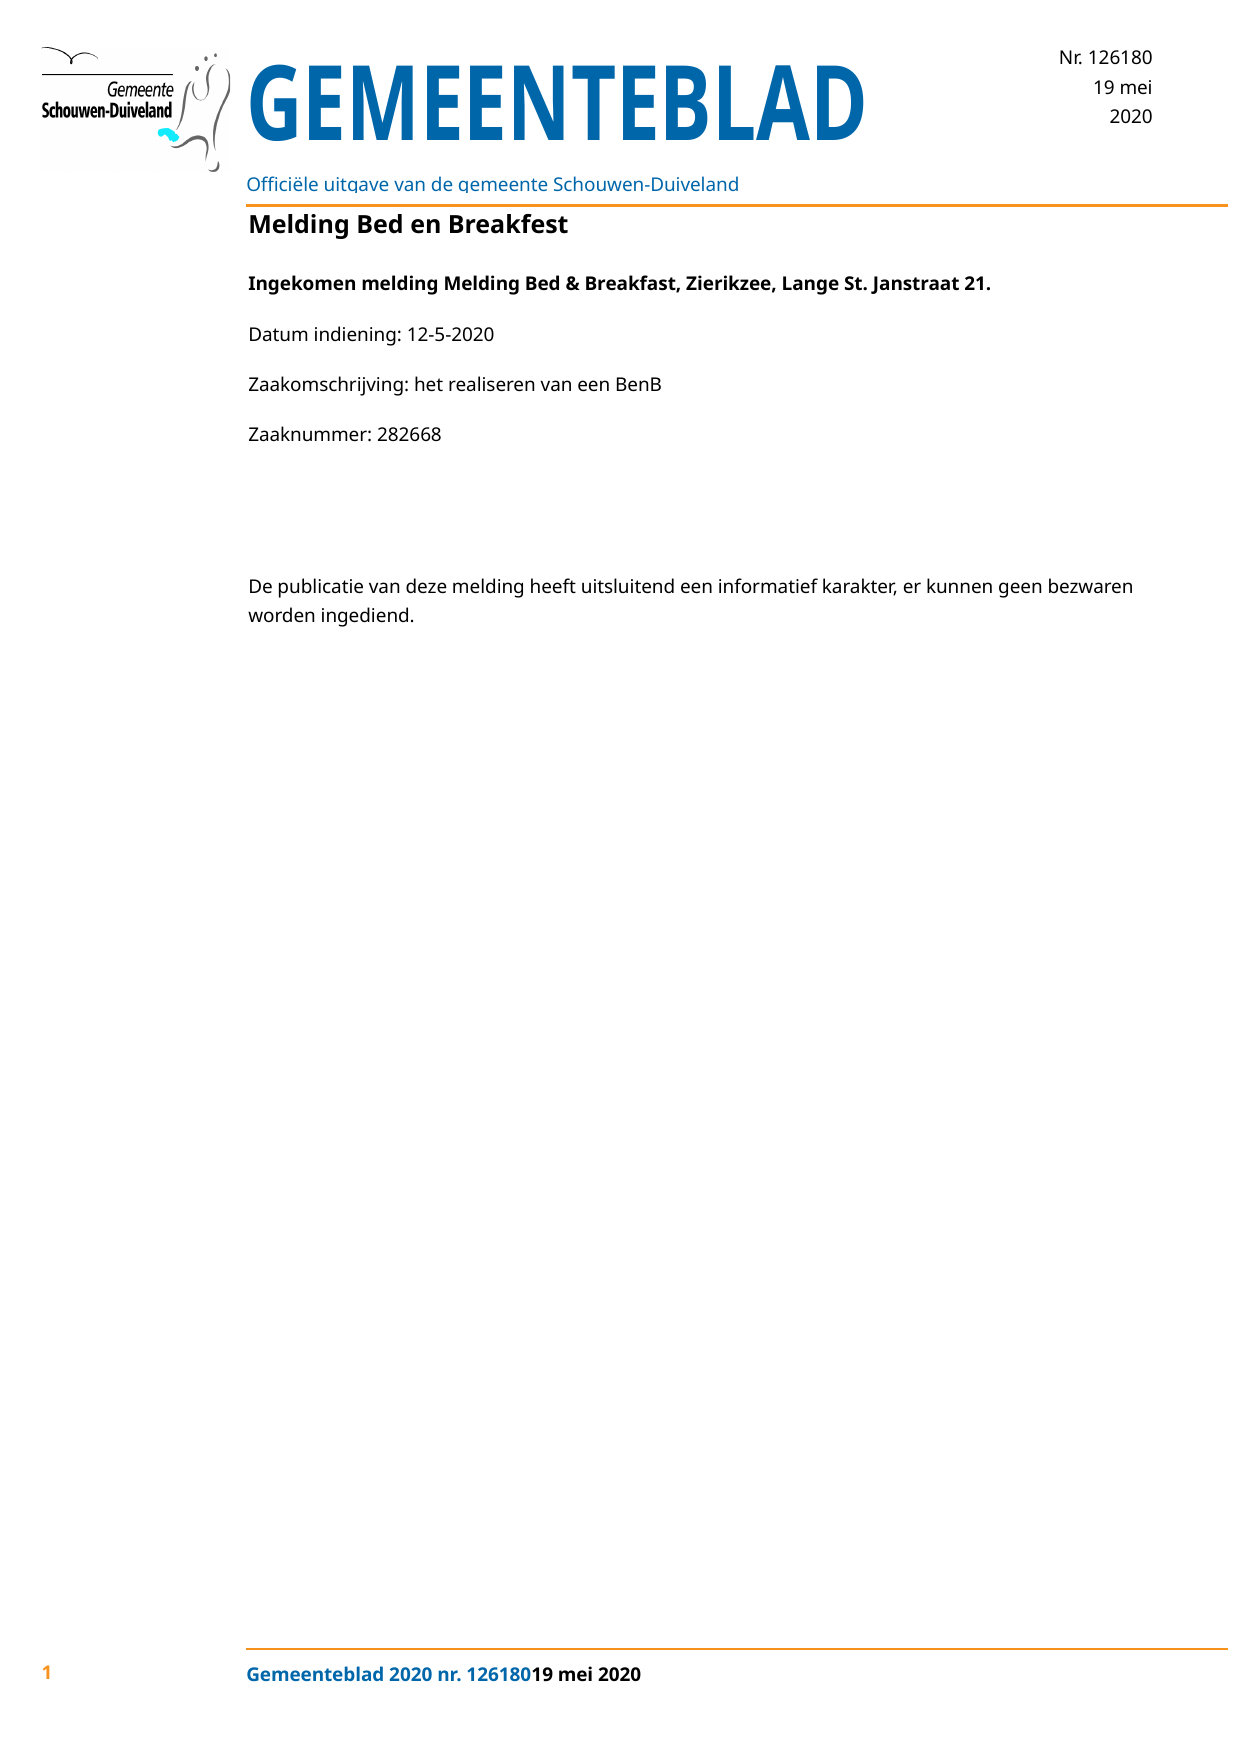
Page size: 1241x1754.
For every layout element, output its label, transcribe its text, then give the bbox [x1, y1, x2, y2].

text De publicatie van deze melding heeft uitsluitend een informatief karakter, er kunnen geen bezwaren worden ingediend. [248, 573, 1152, 628]
picture [41, 47, 231, 172]
text Zaaknummer: 282668 [248, 422, 1152, 447]
text Melding Bed en Breakfest [248, 207, 1152, 241]
text Datum indiening: 12-5-2020 [248, 321, 1152, 346]
text Zaakomschrijving: het realiseren van een BenB [248, 371, 1152, 397]
text Ingekomen melding Melding Bed & Breakfast, Zierikzee, Lange St. Janstraat 21. [248, 270, 1152, 296]
